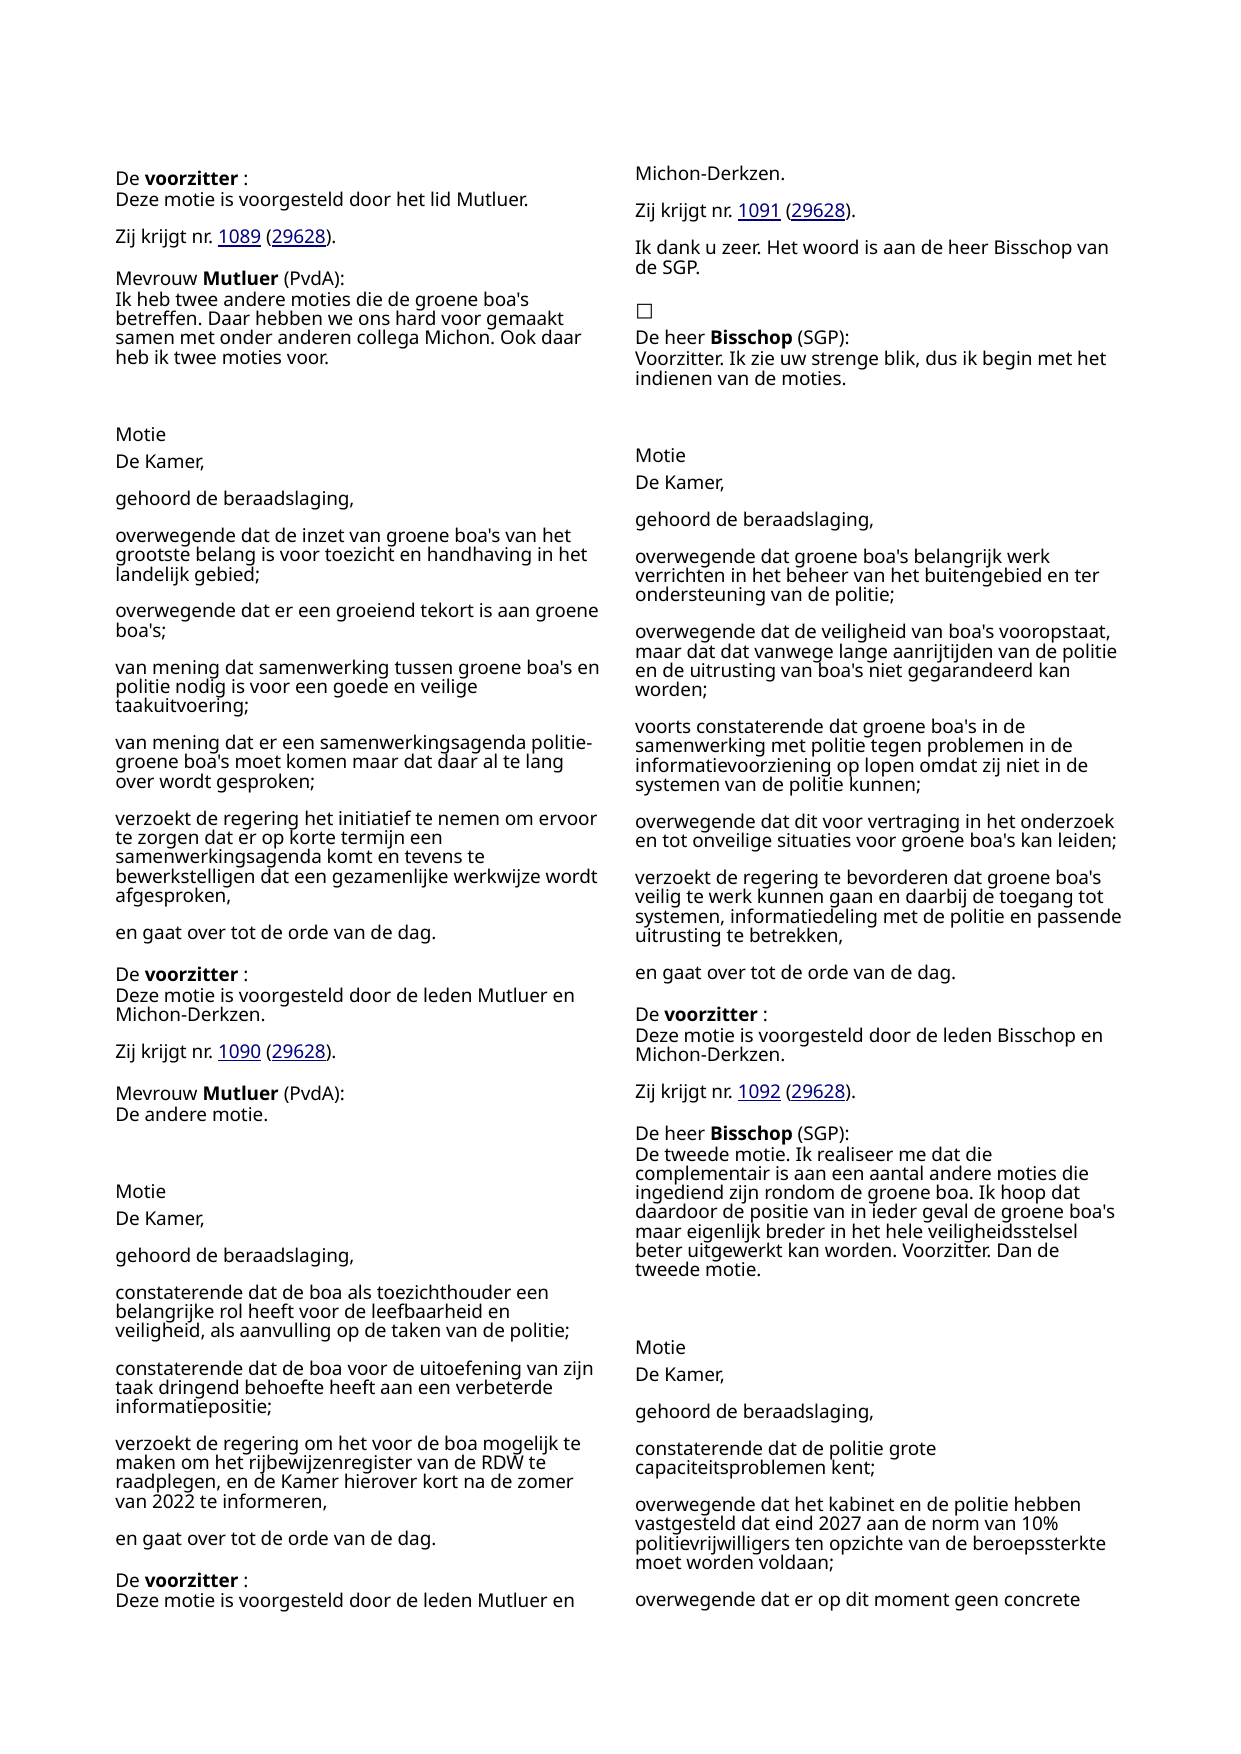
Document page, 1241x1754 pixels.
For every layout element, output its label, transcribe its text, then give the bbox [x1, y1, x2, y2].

text verzoekt de regering om het voor de boa mogelijk te maken om het rijbewijzenregister van de RDW te raadplegen, en de Kamer hierover kort na de zomer van 2022 te informeren, [115, 1435, 605, 1512]
text gehoord de beraadslaging, [635, 1403, 1125, 1422]
text De tweede motie. Ik realiseer me dat die complementair is aan een aantal andere moties die ingediend zijn rondom de groene boa. Ik hoop dat daardoor de positie van in ieder geval de groene boa's maar eigenlijk breder in het hele veiligheidsstelsel beter uitgewerkt kan worden. Voorzitter. Dan de tweede motie. [635, 1146, 1125, 1281]
text De andere motie. [115, 1106, 605, 1125]
text Deze motie is voorgesteld door de leden Bisschop en Michon-Derkzen. [635, 1027, 1125, 1065]
text overwegende dat groene boa's belangrijk werk verrichten in het beheer van het buitengebied en ter ondersteuning van de politie; [635, 548, 1125, 606]
text De heer Bisschop (SGP): [635, 1120, 1125, 1146]
text verzoekt de regering het initiatief te nemen om ervoor te zorgen dat er op korte termijn een samenwerkingsagenda komt en tevens te bewerkstelligen dat een gezamenlijke werkwijze wordt afgesproken, [115, 810, 605, 906]
text en gaat over tot de orde van de dag. [115, 1530, 605, 1549]
text voorts constaterende dat groene boa's in de samenwerking met politie tegen problemen in de informatievoorziening op lopen omdat zij niet in de systemen van de politie kunnen; [635, 718, 1125, 795]
text Zij krijgt nr. 1092 (29628). [635, 1083, 1125, 1102]
text De voorzitter : [635, 1001, 1125, 1027]
text en gaat over tot de orde van de dag. [635, 964, 1125, 983]
text Zij krijgt nr. 1090 (29628). [115, 1043, 605, 1062]
text De voorzitter : [115, 961, 605, 987]
text Voorzitter. Ik zie uw strenge blik, dus ik begin met het indienen van de moties. [635, 350, 1125, 389]
text overwegende dat dit voor vertraging in het onderzoek en tot onveilige situaties voor groene boa's kan leiden; [635, 813, 1125, 851]
text overwegende dat de veiligheid van boa's vooropstaat, maar dat dat vanwege lange aanrijtijden van de politie en de uitrusting van boa's niet gegarandeerd kan worden; [635, 623, 1125, 700]
text Motie [115, 1178, 605, 1204]
text constaterende dat de politie grote capaciteitsproblemen kent; [635, 1440, 1125, 1478]
text verzoekt de regering te bevorderen dat groene boa's veilig te werk kunnen gaan en daarbij de toegang tot systemen, informatiedeling met de politie en passende uitrusting te betrekken, [635, 869, 1125, 946]
text constaterende dat de boa voor de uitoefening van zijn taak dringend behoefte heeft aan een verbeterde informatiepositie; [115, 1359, 605, 1417]
text De heer Bisschop (SGP): [635, 324, 1125, 350]
text gehoord de beraadslaging, [635, 511, 1125, 530]
text De Kamer, [115, 1210, 605, 1229]
text Deze motie is voorgesteld door de leden Mutluer en [115, 1592, 605, 1612]
text overwegende dat er op dit moment geen concrete [635, 1591, 1125, 1610]
text overwegende dat het kabinet en de politie hebben vastgesteld dat eind 2027 aan de norm van 10% politievrijwilligers ten opzichte van de beroepssterkte moet worden voldaan; [635, 1496, 1125, 1573]
text overwegende dat de inzet van groene boa's van het grootste belang is voor toezicht en handhaving in het landelijk gebied; [115, 527, 605, 585]
text van mening dat samenwerking tussen groene boa's en politie nodig is voor een goede en veilige taakuitvoering; [115, 659, 605, 717]
text en gaat over tot de orde van de dag. [115, 924, 605, 943]
text Michon-Derkzen. [635, 165, 1125, 184]
text Deze motie is voorgesteld door de leden Mutluer en Michon-Derkzen. [115, 987, 605, 1025]
text De Kamer, [115, 453, 605, 472]
text Motie [115, 421, 605, 447]
text gehoord de beraadslaging, [115, 490, 605, 509]
text constaterende dat de boa als toezichthouder een belangrijke rol heeft voor de leefbaarheid en veiligheid, als aanvulling op de taken van de politie; [115, 1284, 605, 1342]
text Deze motie is voorgesteld door het lid Mutluer. [115, 191, 605, 210]
text De voorzitter : [115, 165, 605, 191]
text De Kamer, [635, 1366, 1125, 1385]
text overwegende dat er een groeiend tekort is aan groene boa's; [115, 602, 605, 641]
text Ik heb twee andere moties die de groene boa's betreffen. Daar hebben we ons hard voor gemaakt samen met onder anderen collega Michon. Ook daar heb ik twee moties voor. [115, 291, 605, 368]
text Zij krijgt nr. 1089 (29628). [115, 228, 605, 247]
text Ik dank u zeer. Het woord is aan de heer Bisschop van de SGP. [635, 239, 1125, 278]
text van mening dat er een samenwerkingsagenda politie-groene boa's moet komen maar dat daar al te lang over wordt gesproken; [115, 734, 605, 792]
text De voorzitter : [115, 1567, 605, 1592]
text De Kamer, [635, 474, 1125, 493]
text ⬜ [635, 299, 1125, 324]
text Zij krijgt nr. 1091 (29628). [635, 202, 1125, 222]
text gehoord de beraadslaging, [115, 1247, 605, 1266]
text Mevrouw Mutluer (PvdA): [115, 265, 605, 291]
text Motie [635, 442, 1125, 468]
text Mevrouw Mutluer (PvdA): [115, 1080, 605, 1106]
text Motie [635, 1334, 1125, 1360]
